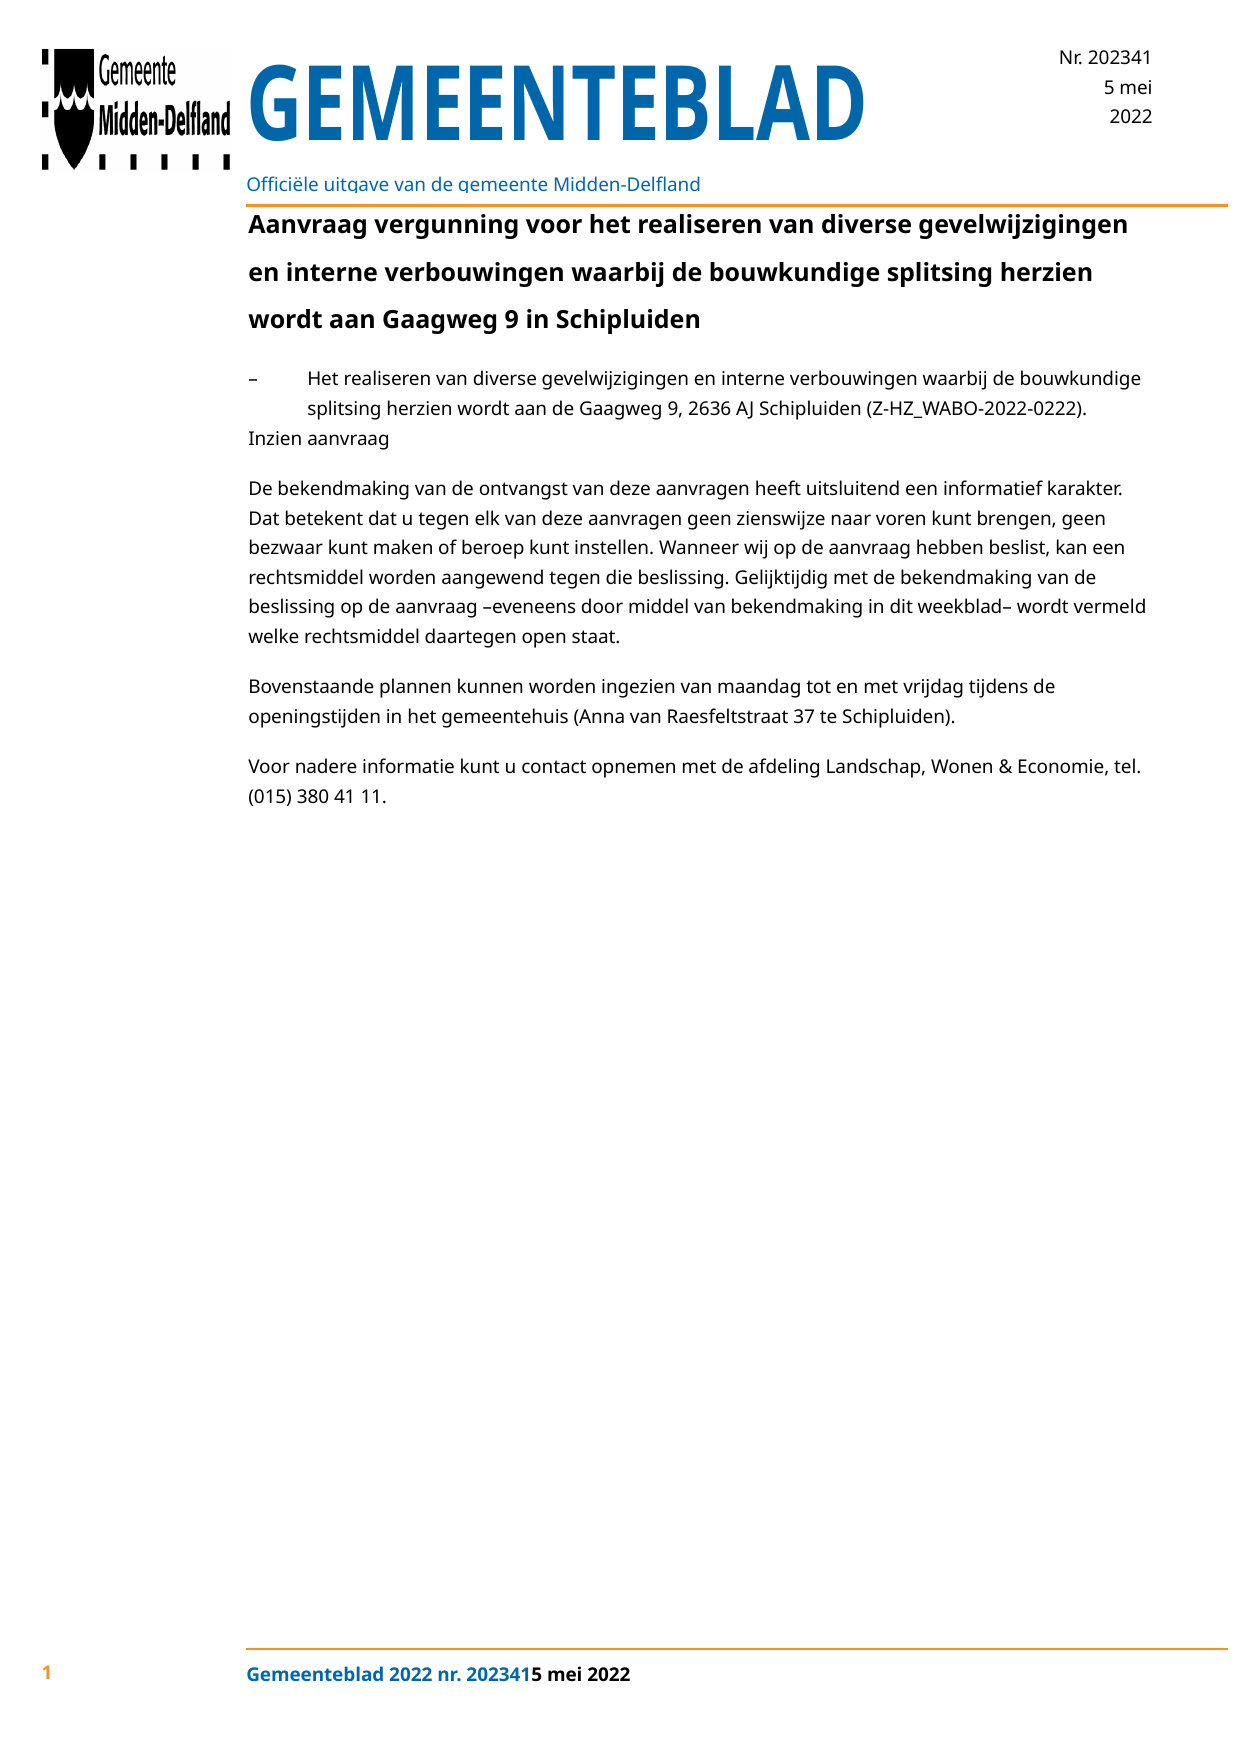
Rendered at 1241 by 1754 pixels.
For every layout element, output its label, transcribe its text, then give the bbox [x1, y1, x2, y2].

list Het realiseren van diverse gevelwijzigingen en interne verbouwingen waarbij de bouwkundige splitsing herzien wordt aan de Gaagweg 9, 2636 AJ Schipluiden (Z-HZ_WABO-2022-0222). [248, 366, 1152, 421]
text Voor nadere informatie kunt u contact opnemen met de afdeling Landschap, Wonen & Economie, tel. (015) 380 41 11. [248, 753, 1152, 809]
picture [41, 47, 231, 172]
text De bekendmaking van de ontvangst van deze aanvragen heeft uitsluitend een informatief karakter. Dat betekent dat u tegen elk van deze aanvragen geen zienswijze naar voren kunt brengen, geen bezwaar kunt maken of beroep kunt instellen. Wanneer wij op de aanvraag hebben beslist, kan een rechtsmiddel worden aangewend tegen die beslissing. Gelijktijdig met de bekendmaking van de beslissing op de aanvraag –eveneens door middel van bekendmaking in dit weekblad– wordt vermeld welke rechtsmiddel daartegen open staat. [248, 475, 1152, 649]
text Inzien aanvraag [248, 425, 1152, 450]
text Bovenstaande plannen kunnen worden ingezien van maandag tot en met vrijdag tijdens de openingstijden in het gemeentehuis (Anna van Raesfeltstraat 37 te Schipluiden). [248, 673, 1152, 729]
text Aanvraag vergunning voor het realiseren van diverse gevelwijzigingen en interne verbouwingen waarbij de bouwkundige splitsing herzien wordt aan Gaagweg 9 in Schipluiden [248, 207, 1152, 336]
